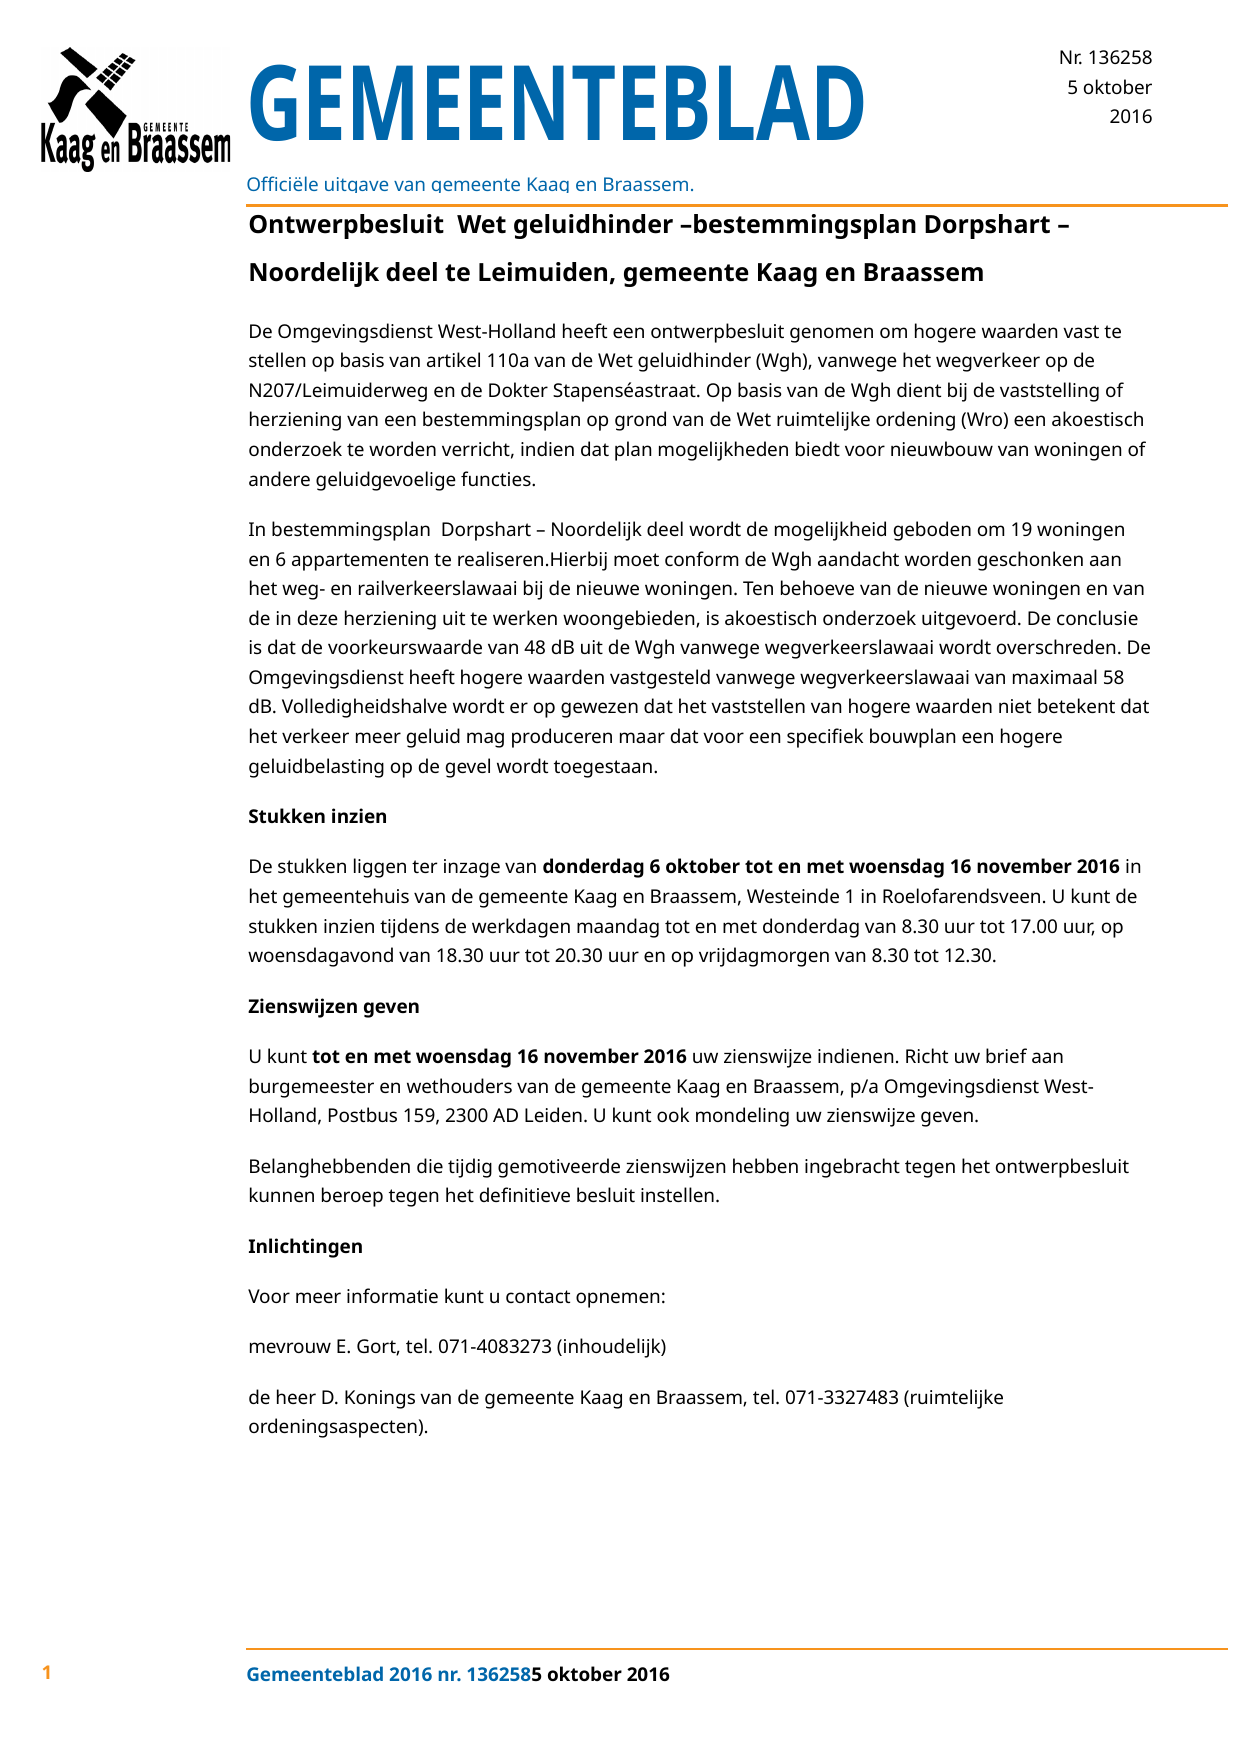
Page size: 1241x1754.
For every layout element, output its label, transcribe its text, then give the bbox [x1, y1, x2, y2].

text Voor meer informatie kunt u contact opnemen: [248, 1283, 1152, 1309]
picture [41, 47, 231, 172]
text Belanghebbenden die tijdig gemotiveerde zienswijzen hebben ingebracht tegen het ontwerpbesluit kunnen beroep tegen het definitieve besluit instellen. [248, 1153, 1152, 1208]
text de heer D. Konings van de gemeente Kaag en Braassem, tel. 071-3327483 (ruimtelijke ordeningsaspecten). [248, 1384, 1152, 1439]
text Zienswijzen geven [248, 993, 1152, 1019]
text U kunt tot en met woensdag 16 november 2016 uw zienswijze indienen. Richt uw brief aan burgemeester en wethouders van de gemeente Kaag en Braassem, p/a Omgevingsdienst West-Holland, Postbus 159, 2300 AD Leiden. U kunt ook mondeling uw zienswijze geven. [248, 1043, 1152, 1128]
text mevrouw E. Gort, tel. 071-4083273 (inhoudelijk) [248, 1334, 1152, 1359]
text De Omgevingsdienst West-Holland heeft een ontwerpbesluit genomen om hogere waarden vast te stellen op basis van artikel 110a van de Wet geluidhinder (Wgh), vanwege het wegverkeer op de N207/Leimuiderweg en de Dokter Stapenséastraat. Op basis van de Wgh dient bij de vaststelling of herziening van een bestemmingsplan op grond van de Wet ruimtelijke ordening (Wro) een akoestisch onderzoek te worden verricht, indien dat plan mogelijkheden biedt voor nieuwbouw van woningen of andere geluidgevoelige functies. [248, 318, 1152, 492]
text Stukken inzien [248, 803, 1152, 829]
text Inlichtingen [248, 1233, 1152, 1259]
text Ontwerpbesluit Wet geluidhinder –bestemmingsplan Dorpshart – Noordelijk deel te Leimuiden, gemeente Kaag en Braassem [248, 207, 1152, 288]
text In bestemmingsplan Dorpshart – Noordelijk deel wordt de mogelijkheid geboden om 19 woningen en 6 appartementen te realiseren.Hierbij moet conform de Wgh aandacht worden geschonken aan het weg- en railverkeerslawaai bij de nieuwe woningen. Ten behoeve van de nieuwe woningen en van de in deze herziening uit te werken woongebieden, is akoestisch onderzoek uitgevoerd. De conclusie is dat de voorkeurswaarde van 48 dB uit de Wgh vanwege wegverkeerslawaai wordt overschreden. De Omgevingsdienst heeft hogere waarden vastgesteld vanwege wegverkeerslawaai van maximaal 58 dB. Volledigheidshalve wordt er op gewezen dat het vaststellen van hogere waarden niet betekent dat het verkeer meer geluid mag produceren maar dat voor een specifiek bouwplan een hogere geluidbelasting op de gevel wordt toegestaan. [248, 516, 1152, 779]
text De stukken liggen ter inzage van donderdag 6 oktober tot en met woensdag 16 november 2016 in het gemeentehuis van de gemeente Kaag en Braassem, Westeinde 1 in Roelofarendsveen. U kunt de stukken inzien tijdens de werkdagen maandag tot en met donderdag van 8.30 uur tot 17.00 uur, op woensdagavond van 18.30 uur tot 20.30 uur en op vrijdagmorgen van 8.30 tot 12.30. [248, 854, 1152, 968]
